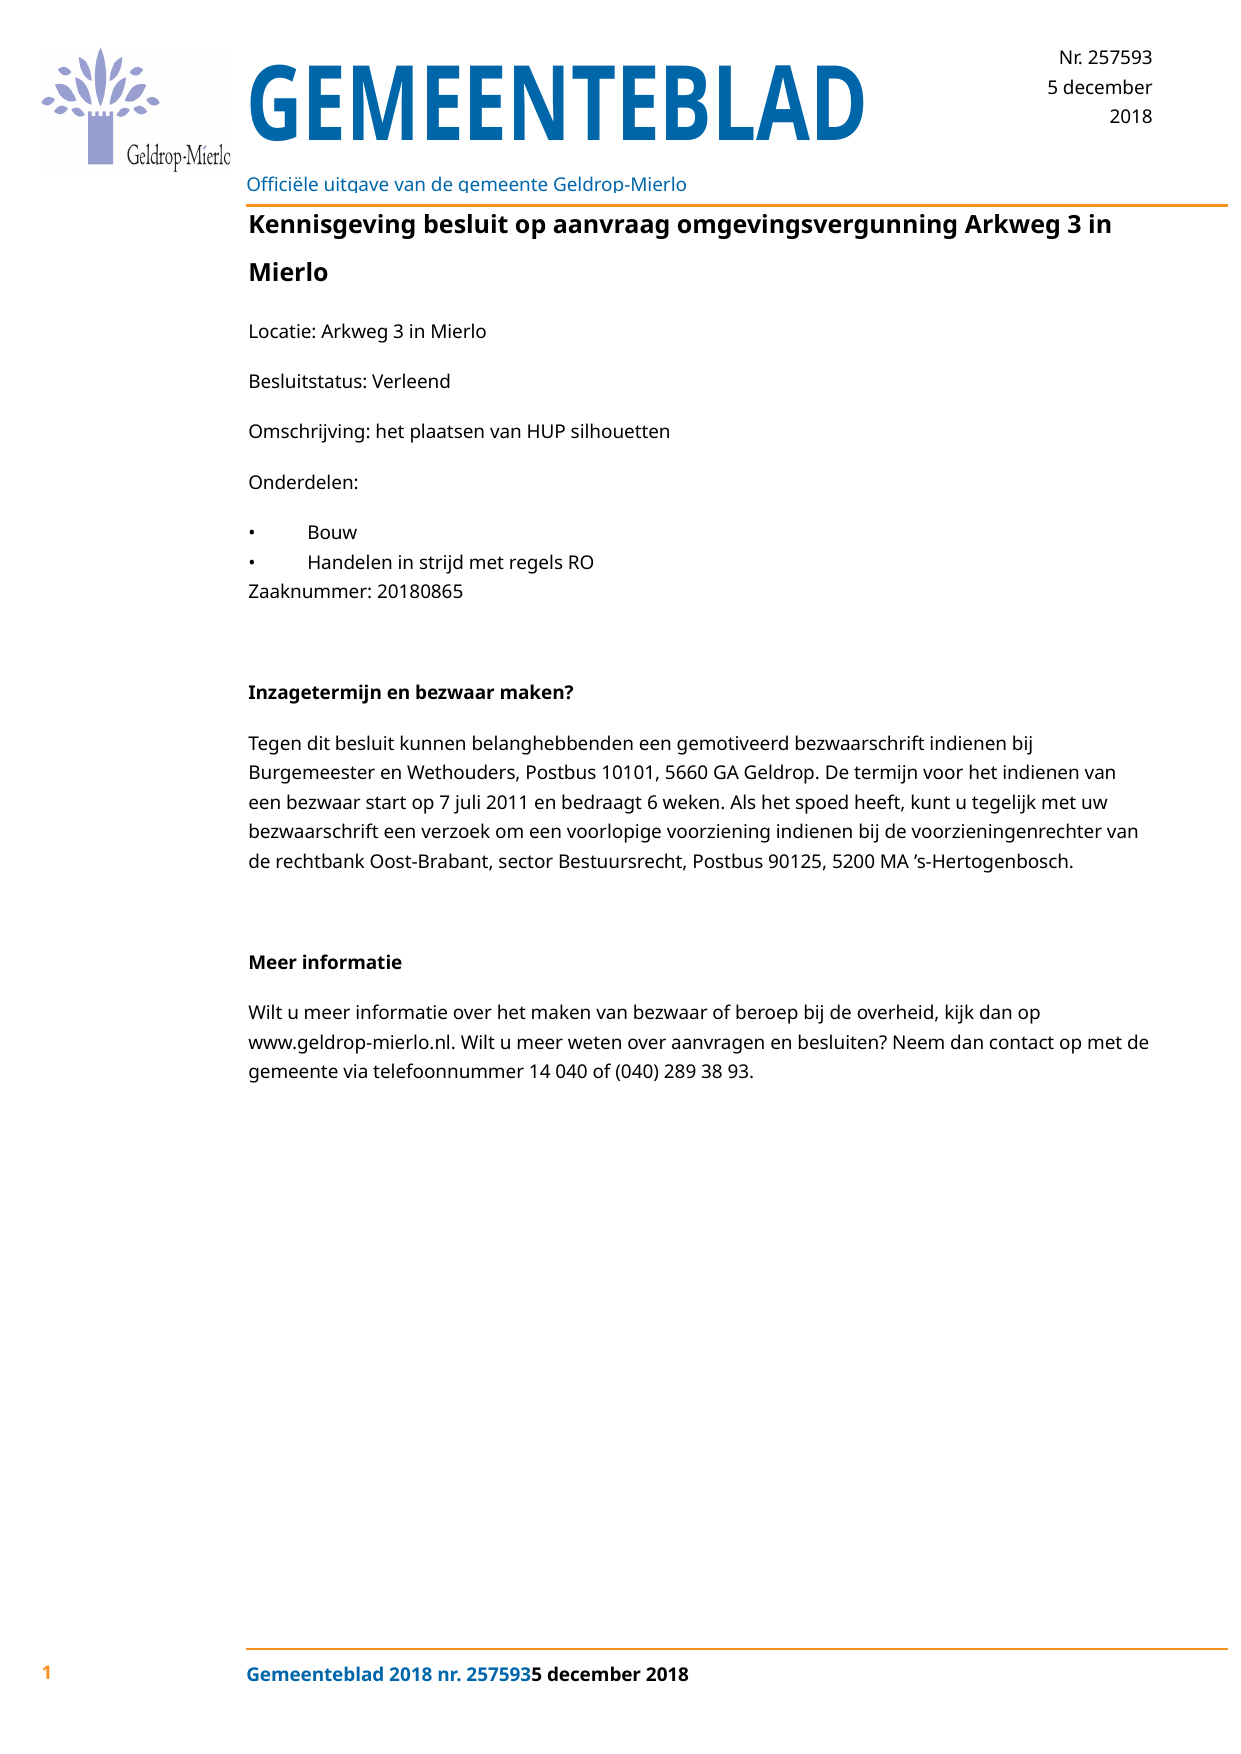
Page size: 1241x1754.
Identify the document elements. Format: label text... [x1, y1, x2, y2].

text Meer informatie [248, 949, 1152, 975]
text Zaaknummer: 20180865 [248, 579, 1152, 604]
text Locatie: Arkweg 3 in Mierlo [248, 318, 1152, 344]
text Omschrijving: het plaatsen van HUP silhouetten [248, 419, 1152, 444]
list Handelen in strijd met regels RO [248, 549, 1152, 575]
text Tegen dit besluit kunnen belanghebbenden een gemotiveerd bezwaarschrift indienen bij Burgemeester en Wethouders, Postbus 10101, 5660 GA Geldrop. De termijn voor het indienen van een bezwaar start op 7 juli 2011 en bedraagt 6 weken. Als het spoed heeft, kunt u tegelijk met uw bezwaarschrift een verzoek om een voorlopige voorziening indienen bij de voorzieningenrechter van de rechtbank Oost-Brabant, sector Bestuursrecht, Postbus 90125, 5200 MA ’s-Hertogenbosch. [248, 730, 1152, 874]
text Besluitstatus: Verleend [248, 368, 1152, 394]
list Bouw [248, 519, 1152, 545]
text Inzagetermijn en bezwaar maken? [248, 679, 1152, 705]
picture [41, 47, 231, 172]
text Onderdelen: [248, 469, 1152, 495]
text Wilt u meer informatie over het maken van bezwaar of beroep bij de overheid, kijk dan op www.geldrop-mierlo.nl. Wilt u meer weten over aanvragen en besluiten? Neem dan contact op met de gemeente via telefoonnummer 14 040 of (040) 289 38 93. [248, 999, 1152, 1084]
text Kennisgeving besluit op aanvraag omgevingsvergunning Arkweg 3 in Mierlo [248, 207, 1152, 288]
